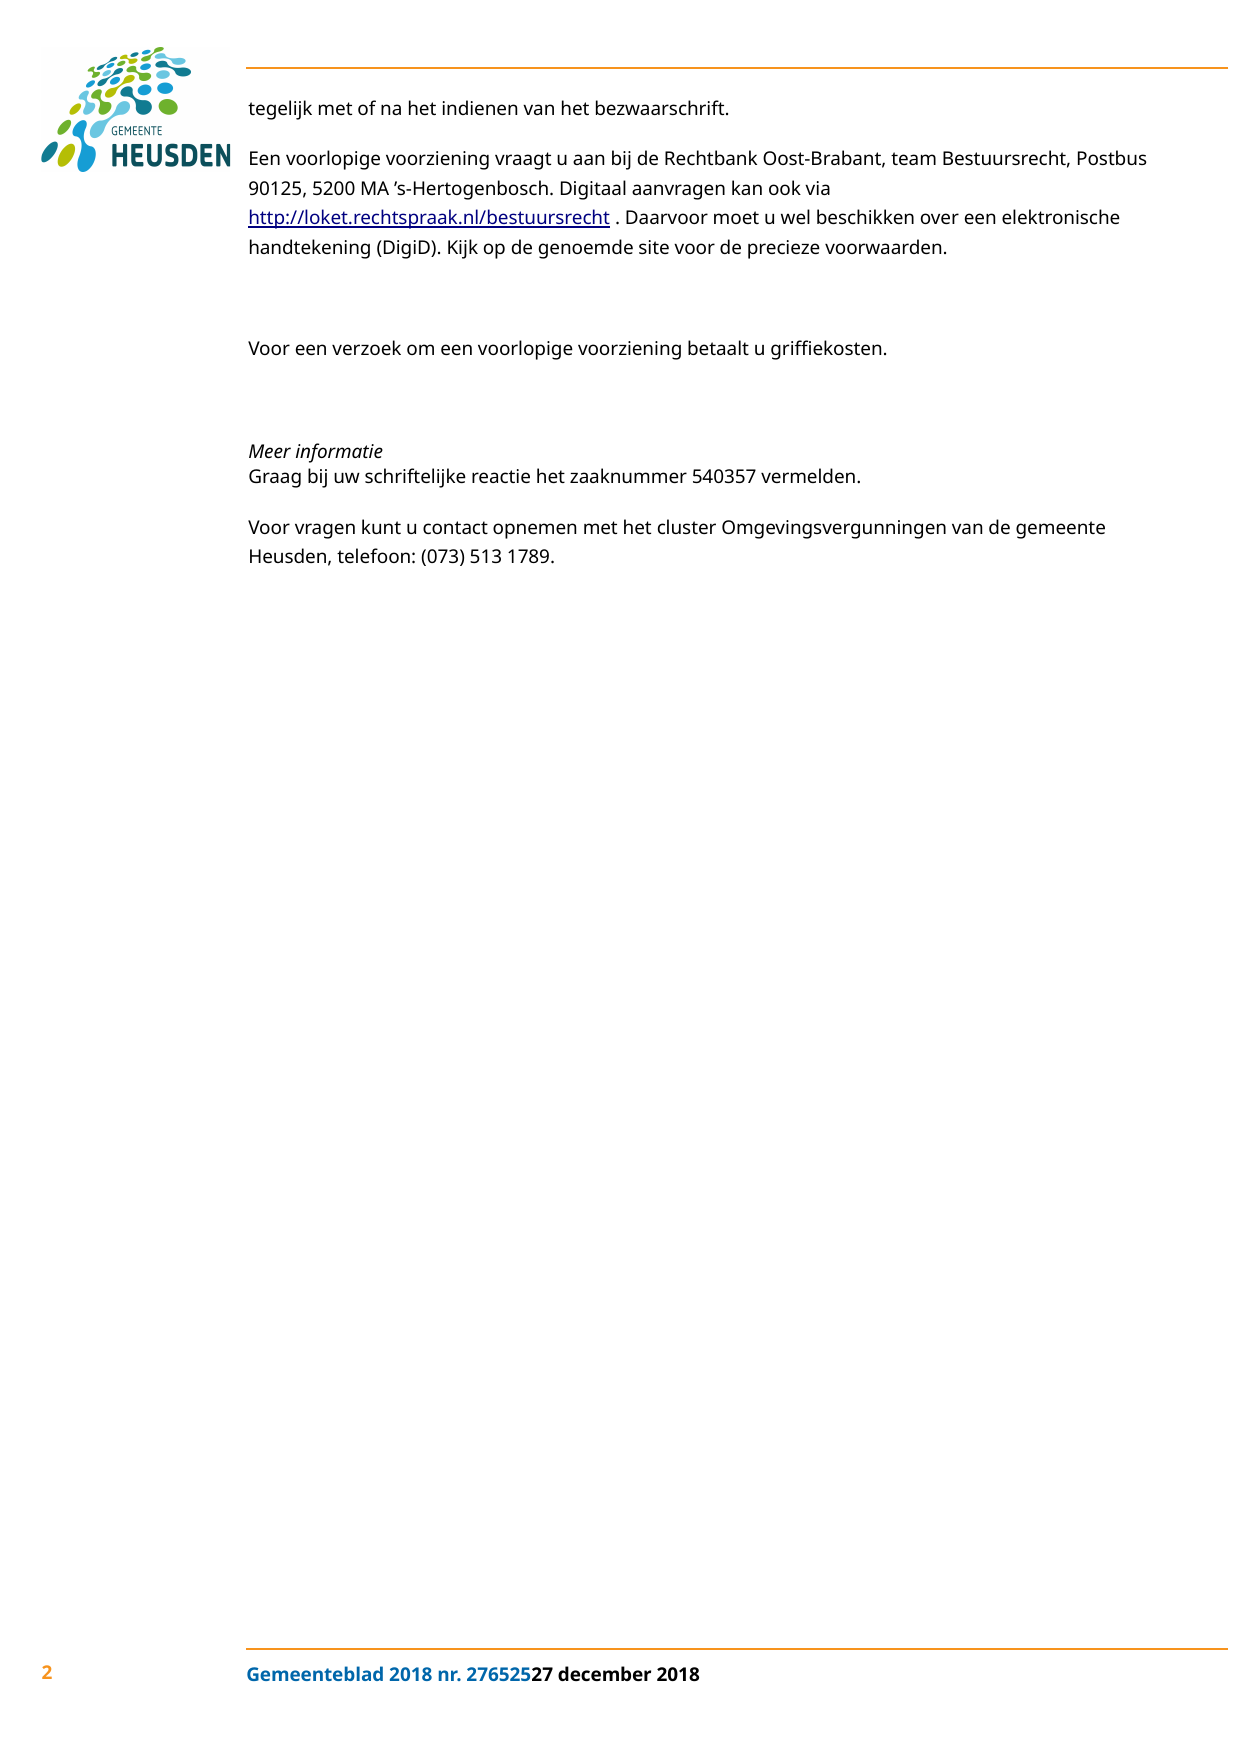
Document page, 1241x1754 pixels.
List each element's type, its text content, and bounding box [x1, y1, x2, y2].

text tegelijk met of na het indienen van het bezwaarschrift. [248, 95, 1152, 121]
text Meer informatie [248, 438, 1152, 464]
text Voor vragen kunt u contact opnemen met het cluster Omgevingsvergunningen van de gemeente Heusden, telefoon: (073) 513 1789. [248, 514, 1152, 569]
text Voor een verzoek om een voorlopige voorziening betaalt u griffiekosten. [248, 335, 1152, 361]
picture [41, 47, 231, 172]
text Een voorlopige voorziening vraagt u aan bij de Rechtbank Oost-Brabant, team Bestuursrecht, Postbus 90125, 5200 MA ’s-Hertogenbosch. Digitaal aanvragen kan ook via http://loket.rechtspraak.nl/bestuursrecht . Daarvoor moet u wel beschikken over een elektronische handtekening (DigiD). Kijk op de genoemde site voor de precieze voorwaarden. [248, 145, 1152, 260]
text Graag bij uw schriftelijke reactie het zaaknummer 540357 vermelden. [248, 464, 1152, 489]
